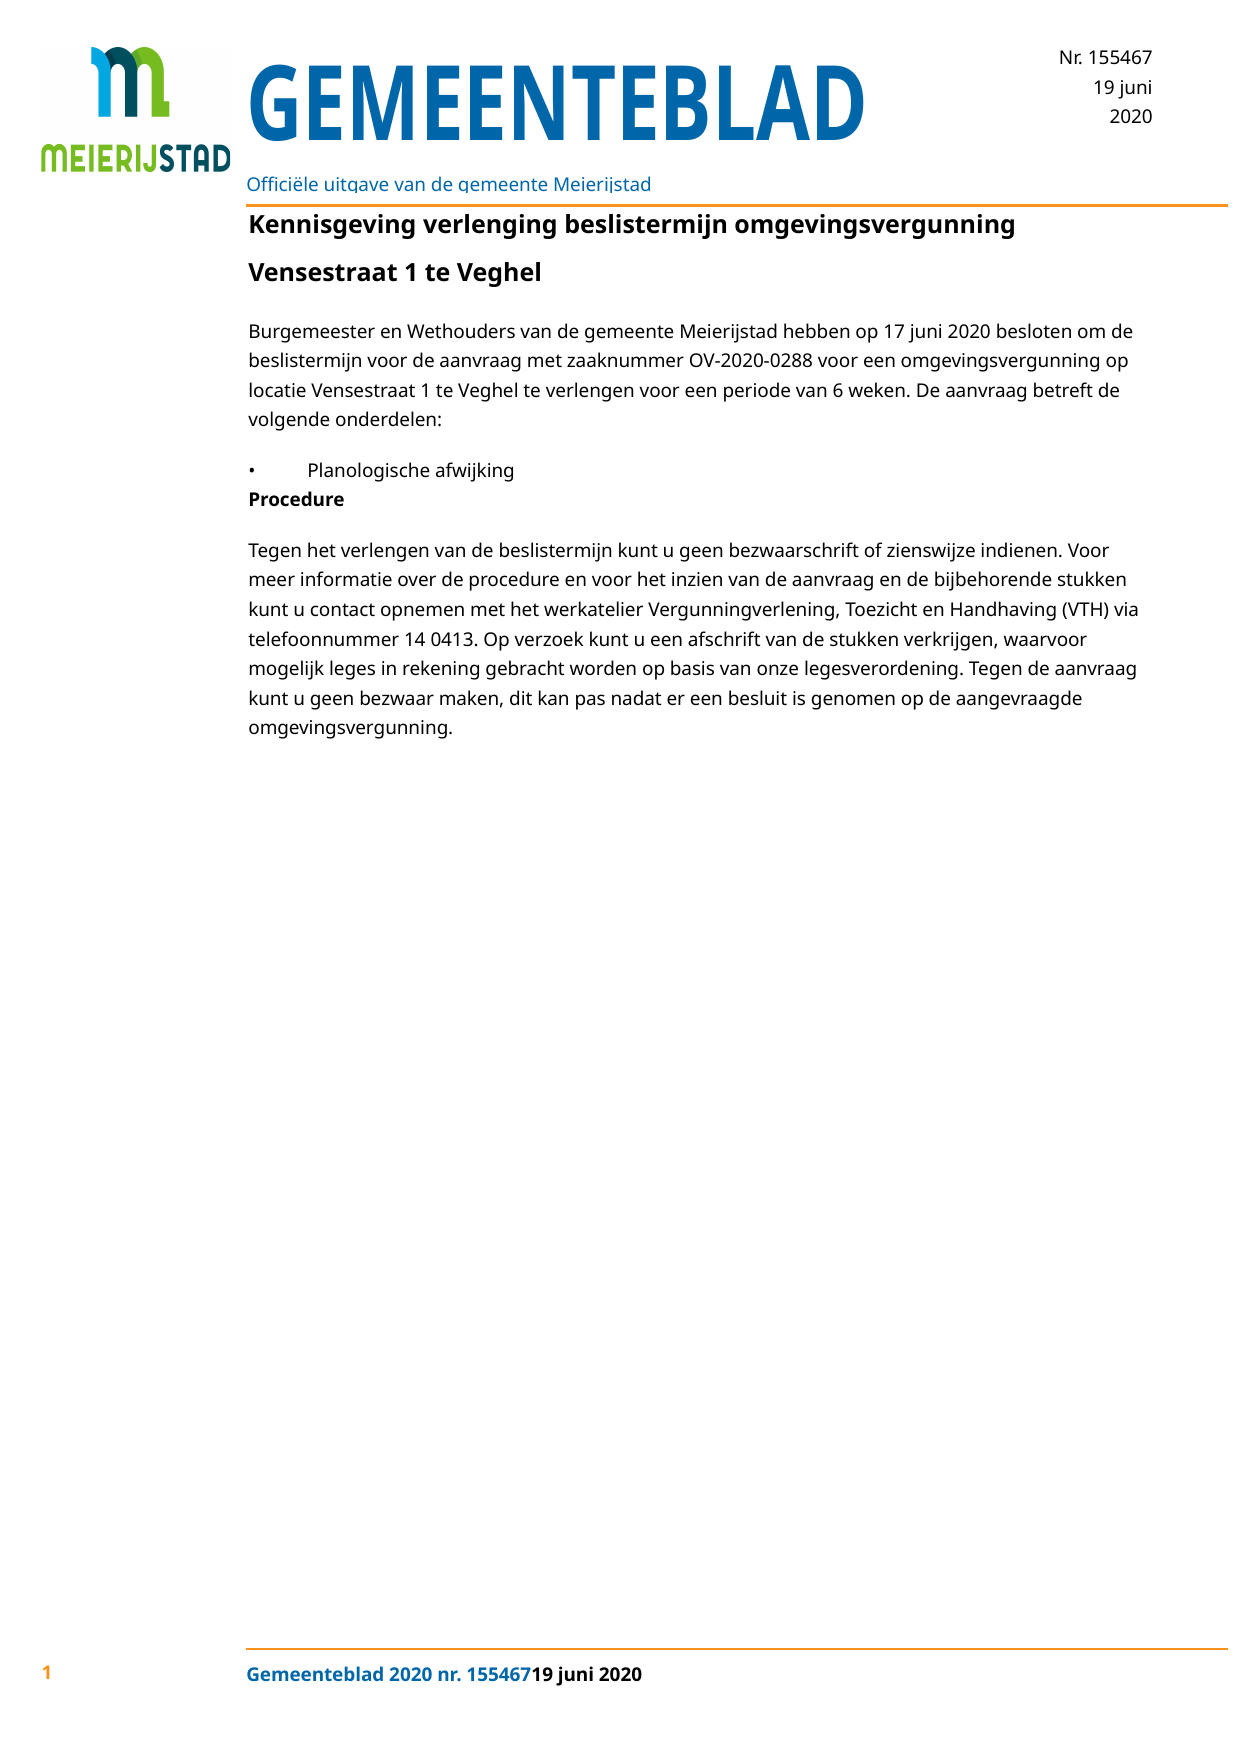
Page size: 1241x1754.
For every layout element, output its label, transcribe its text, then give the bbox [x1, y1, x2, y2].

text Procedure [248, 487, 1152, 512]
text Tegen het verlengen van de beslistermijn kunt u geen bezwaarschrift of zienswijze indienen. Voor meer informatie over de procedure en voor het inzien van de aanvraag en de bijbehorende stukken kunt u contact opnemen met het werkatelier Vergunningverlening, Toezicht en Handhaving (VTH) via telefoonnummer 14 0413. Op verzoek kunt u een afschrift van de stukken verkrijgen, waarvoor mogelijk leges in rekening gebracht worden op basis van onze legesverordening. Tegen de aanvraag kunt u geen bezwaar maken, dit kan pas nadat er een besluit is genomen op de aangevraagde omgevingsvergunning. [248, 537, 1152, 740]
list Planologische afwijking [248, 457, 1152, 483]
picture [41, 47, 231, 172]
text Kennisgeving verlenging beslistermijn omgevingsvergunning Vensestraat 1 te Veghel [248, 207, 1152, 288]
text Burgemeester en Wethouders van de gemeente Meierijstad hebben op 17 juni 2020 besloten om de beslistermijn voor de aanvraag met zaaknummer OV-2020-0288 voor een omgevingsvergunning op locatie Vensestraat 1 te Veghel te verlengen voor een periode van 6 weken. De aanvraag betreft de volgende onderdelen: [248, 318, 1152, 432]
